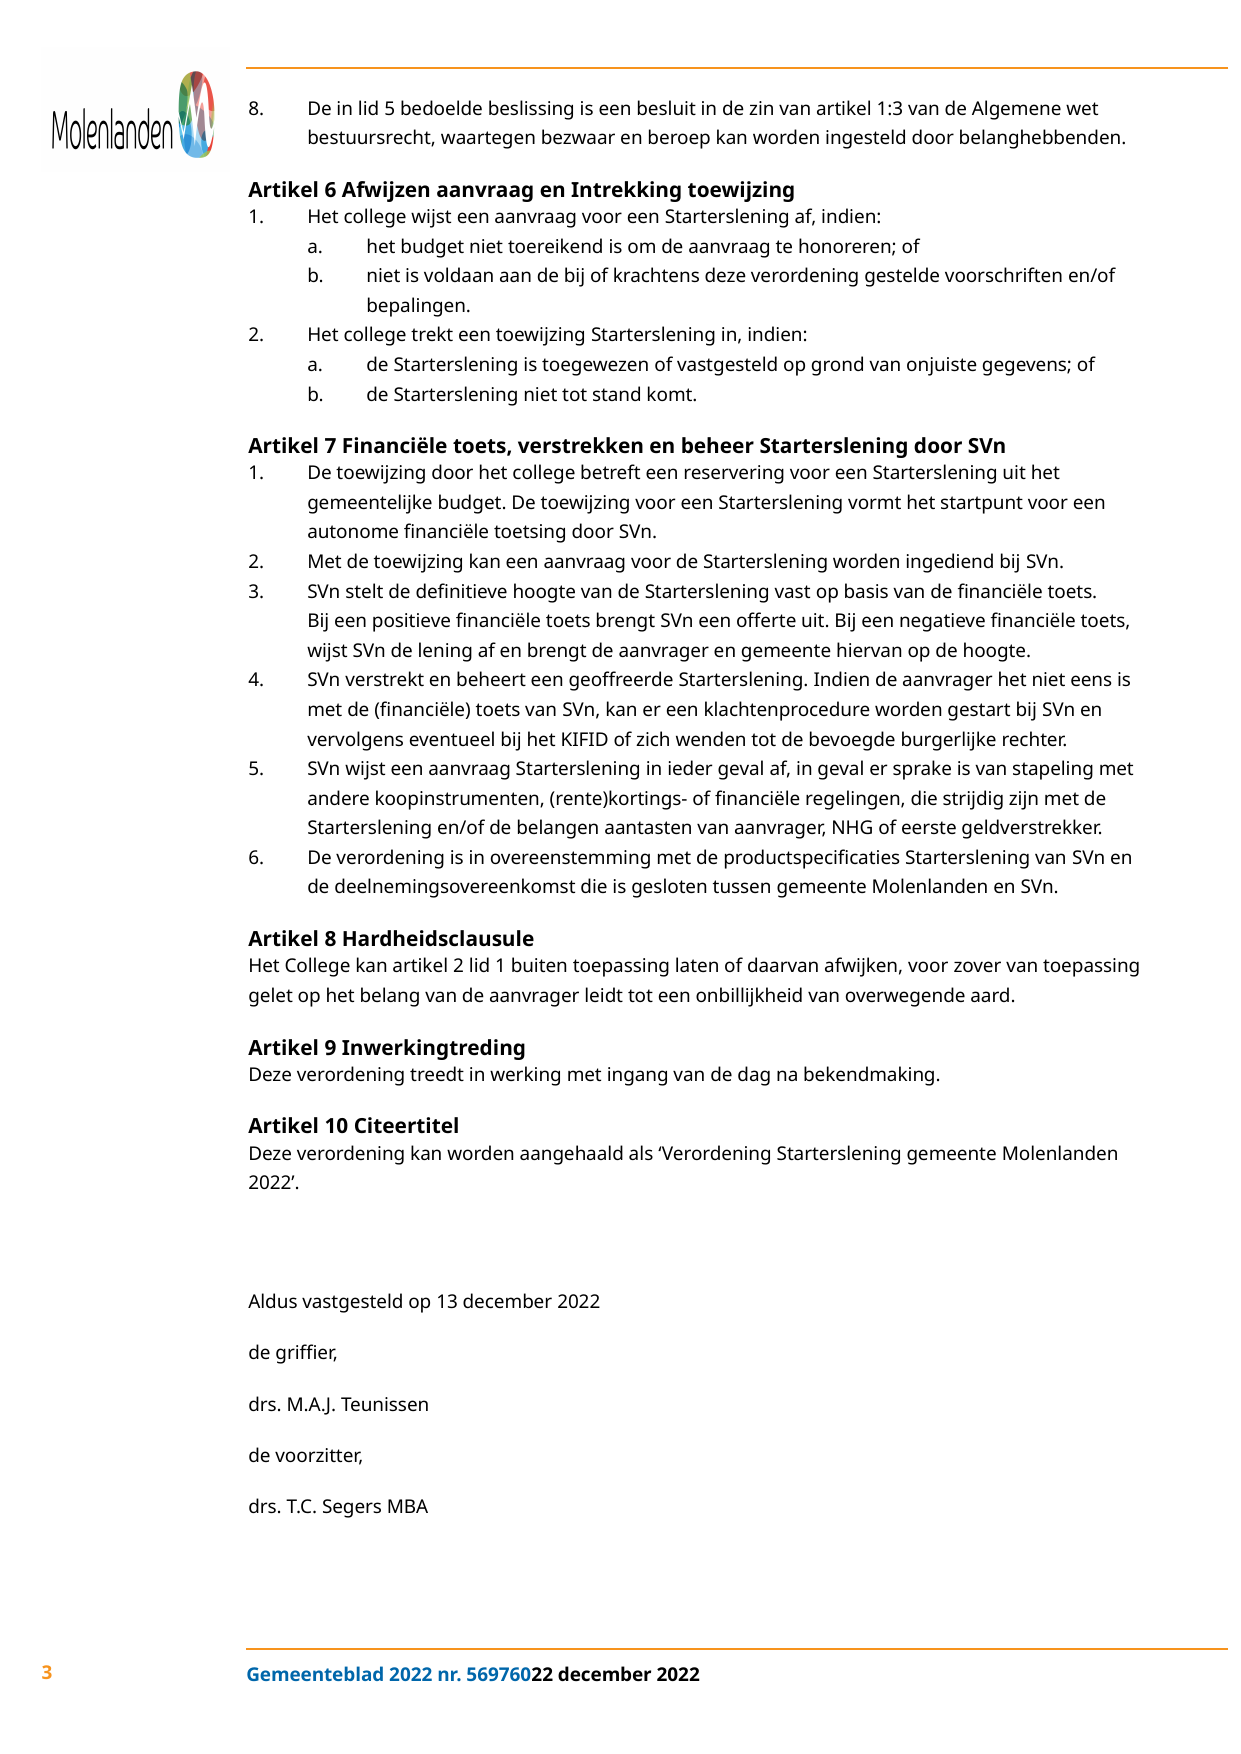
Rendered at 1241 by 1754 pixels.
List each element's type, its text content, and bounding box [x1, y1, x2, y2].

text Artikel 7 Financiële toets, verstrekken en beheer Starterslening door SVn [248, 431, 1152, 459]
list de Starterslening niet tot stand komt. [307, 381, 1152, 406]
list Het college wijst een aanvraag voor een Starterslening af, indien: [248, 203, 1152, 229]
list SVn wijst een aanvraag Starterslening in ieder geval af, in geval er sprake is van stapeling met andere koopinstrumenten, (rente)kortings- of financiële regelingen, die strijdig zijn met de Starterslening en/of de belangen aantasten van aanvrager, NHG of eerste geldverstrekker. [248, 755, 1152, 840]
list niet is voldaan aan de bij of krachtens deze verordening gestelde voorschriften en/of bepalingen. [307, 262, 1152, 318]
list De in lid 5 bedoelde beslissing is een besluit in de zin van artikel 1:3 van de Algemene wet bestuursrecht, waartegen bezwaar en beroep kan worden ingesteld door belanghebbenden. [248, 95, 1152, 150]
list Met de toewijzing kan een aanvraag voor de Starterslening worden ingediend bij SVn. [248, 548, 1152, 574]
picture [41, 47, 231, 172]
text de voorzitter, [248, 1442, 1152, 1468]
list SVn verstrekt en beheert een geoffreerde Starterslening. Indien de aanvrager het niet eens is met de (financiële) toets van SVn, kan er een klachtenprocedure worden gestart bij SVn en vervolgens eventueel bij het KIFID of zich wenden tot de bevoegde burgerlijke rechter. [248, 667, 1152, 752]
text Aldus vastgesteld op 13 december 2022 [248, 1288, 1152, 1313]
list het budget niet toereikend is om de aanvraag te honoreren; of [307, 233, 1152, 258]
text Artikel 6 Afwijzen aanvraag en Intrekking toewijzing [248, 175, 1152, 203]
text Deze verordening treedt in werking met ingang van de dag na bekendmaking. [248, 1061, 1152, 1087]
list de Starterslening is toegewezen of vastgesteld op grond van onjuiste gegevens; of [307, 351, 1152, 377]
list SVn stelt de definitieve hoogte van de Starterslening vast op basis van de financiële toets. Bij een positieve financiële toets brengt SVn een offerte uit. Bij een negatieve financiële toets, wijst SVn de lening af en brengt de aanvrager en gemeente hiervan op de hoogte. [248, 578, 1152, 663]
text Deze verordening kan worden aangehaald als ‘Verordening Starterslening gemeente Molenlanden 2022’. [248, 1140, 1152, 1195]
text Artikel 9 Inwerkingtreding [248, 1033, 1152, 1061]
list De verordening is in overeenstemming met de productspecificaties Starterslening van SVn en de deelnemingsovereenkomst die is gesloten tussen gemeente Molenlanden en SVn. [248, 844, 1152, 899]
text drs. M.A.J. Teunissen [248, 1391, 1152, 1416]
list Het college trekt een toewijzing Starterslening in, indien: [248, 322, 1152, 347]
text Het College kan artikel 2 lid 1 buiten toepassing laten of daarvan afwijken, voor zover van toepassing gelet op het belang van de aanvrager leidt tot een onbillijkheid van overwegende aard. [248, 953, 1152, 1008]
text Artikel 10 Citeertitel [248, 1111, 1152, 1140]
text drs. T.C. Segers MBA [248, 1494, 1152, 1519]
text Artikel 8 Hardheidsclausule [248, 924, 1152, 953]
list De toewijzing door het college betreft een reservering voor een Starterslening uit het gemeentelijke budget. De toewijzing voor een Starterslening vormt het startpunt voor een autonome financiële toetsing door SVn. [248, 459, 1152, 544]
text de griffier, [248, 1339, 1152, 1365]
